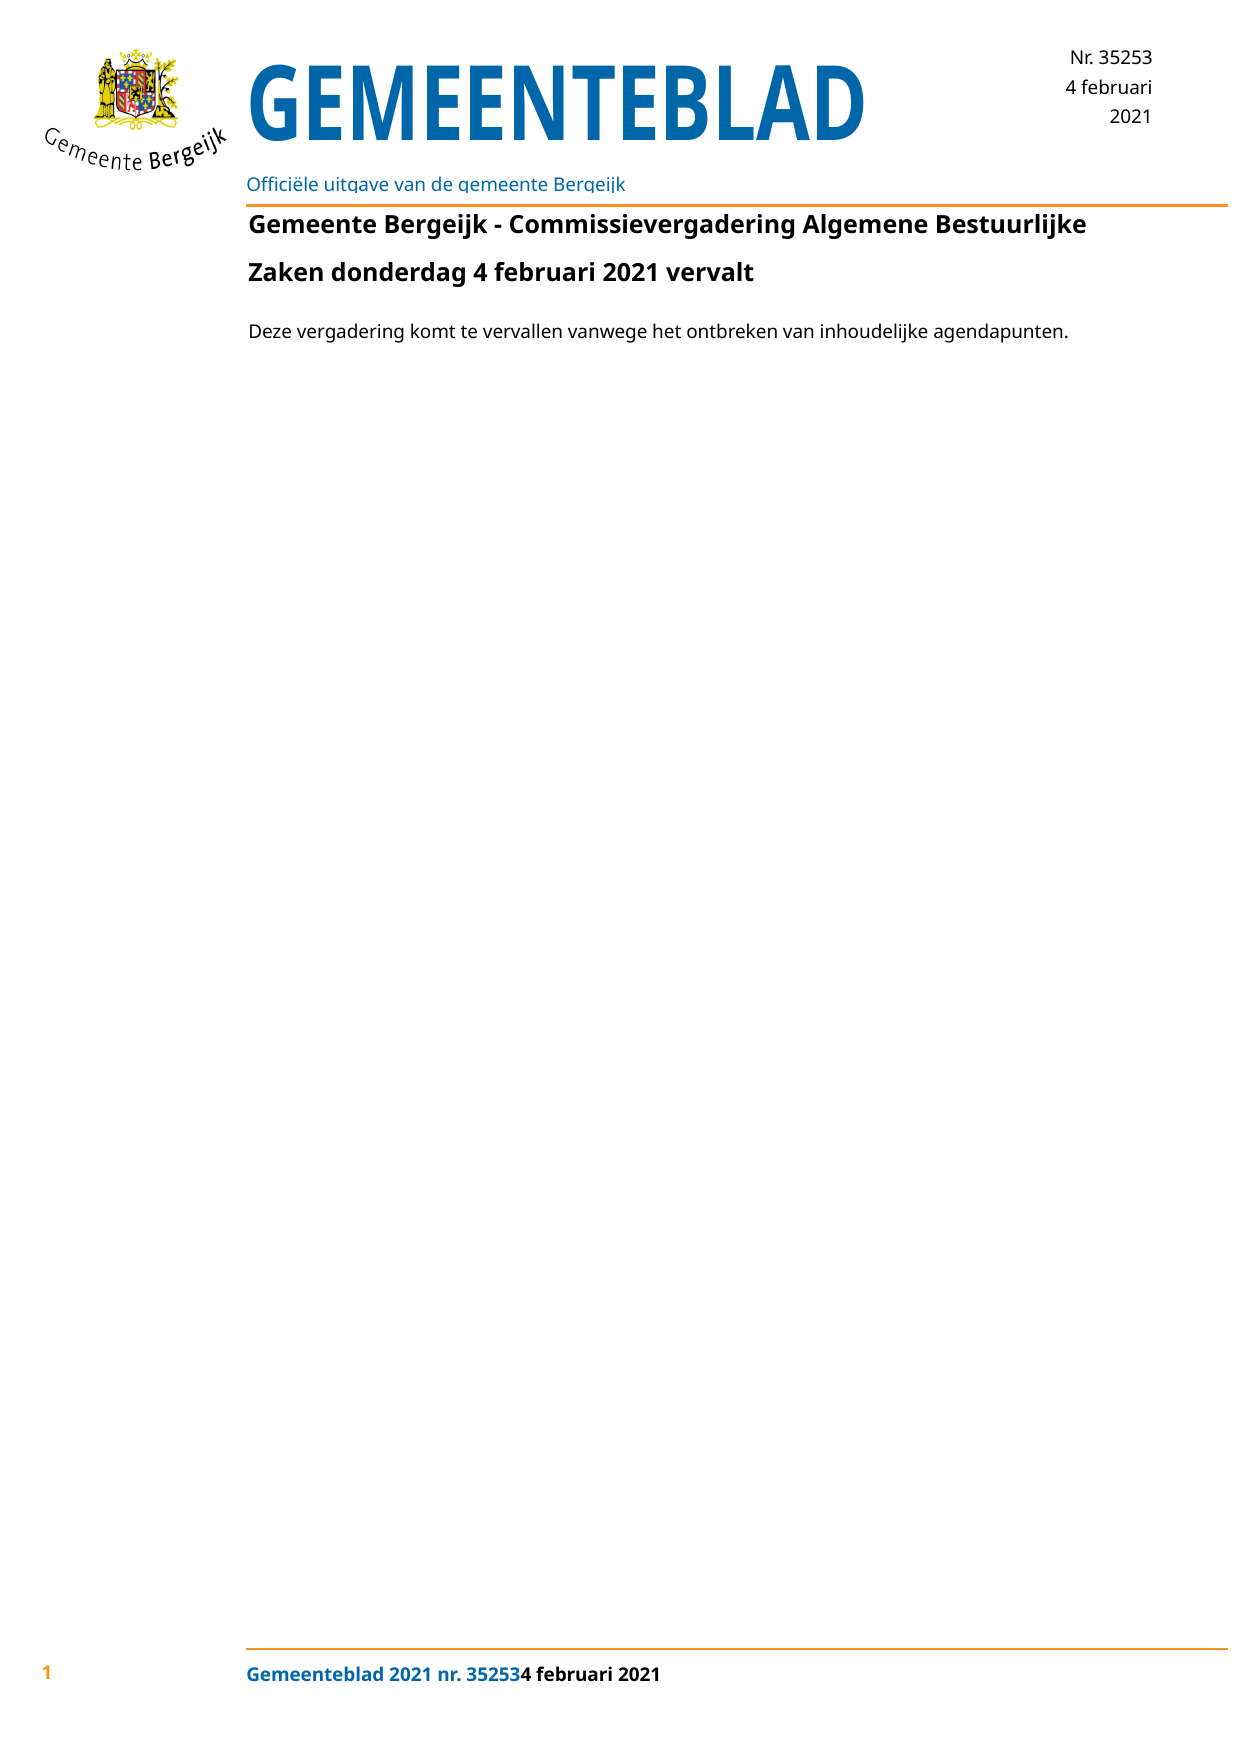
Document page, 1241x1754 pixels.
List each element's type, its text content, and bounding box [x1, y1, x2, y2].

text Deze vergadering komt te vervallen vanwege het ontbreken van inhoudelijke agendapunten. [248, 318, 1152, 344]
picture [41, 47, 231, 172]
text Gemeente Bergeijk - Commissievergadering Algemene Bestuurlijke Zaken donderdag 4 februari 2021 vervalt [248, 207, 1152, 288]
